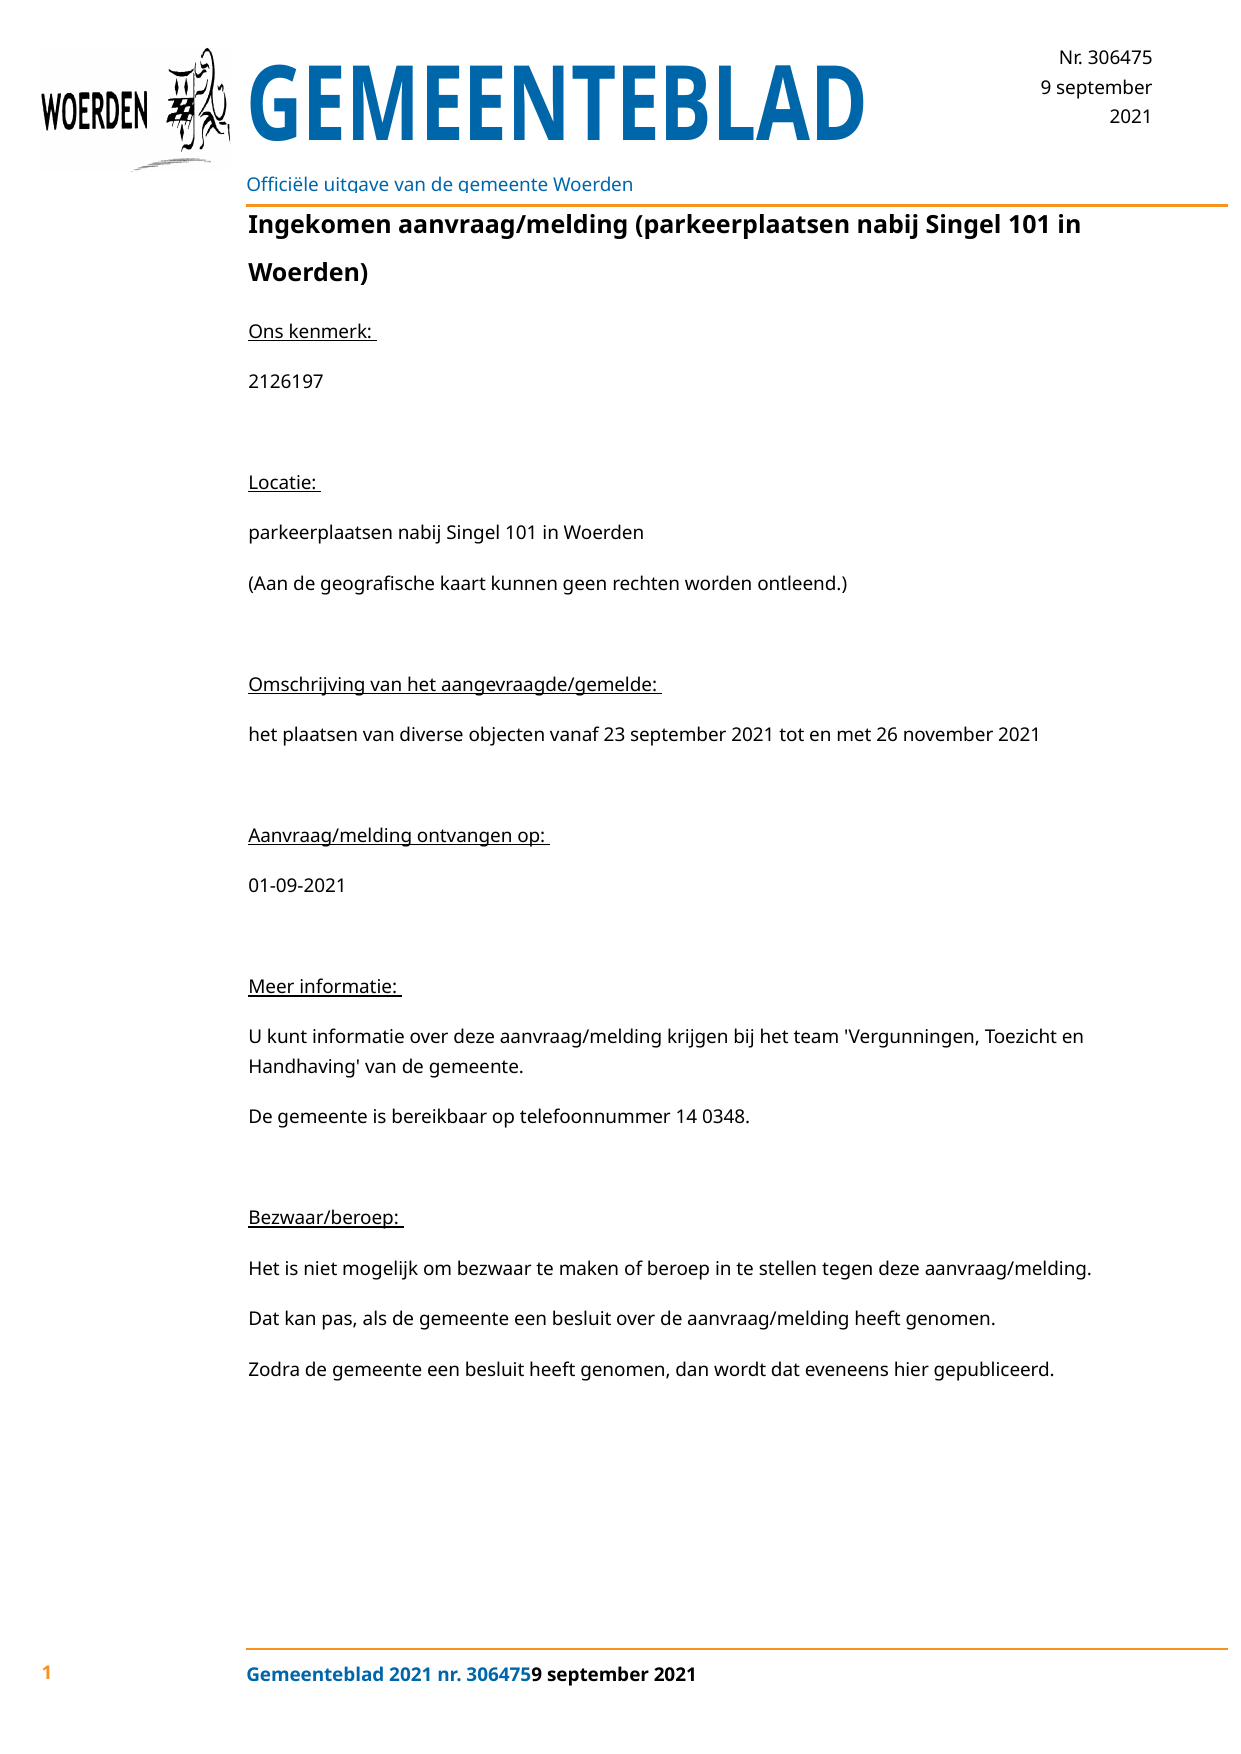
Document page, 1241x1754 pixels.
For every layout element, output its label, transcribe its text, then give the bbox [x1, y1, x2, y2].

text Dat kan pas, als de gemeente een besluit over de aanvraag/melding heeft genomen. [248, 1305, 1152, 1331]
text Locatie: [248, 469, 1152, 495]
text 01-09-2021 [248, 872, 1152, 898]
text Zodra de gemeente een besluit heeft genomen, dan wordt dat eveneens hier gepubliceerd. [248, 1356, 1152, 1382]
picture [41, 47, 231, 172]
text De gemeente is bereikbaar op telefoonnummer 14 0348. [248, 1104, 1152, 1129]
text het plaatsen van diverse objecten vanaf 23 september 2021 tot en met 26 november 2021 [248, 721, 1152, 747]
text Omschrijving van het aangevraagde/gemelde: [248, 671, 1152, 697]
text Ons kenmerk: [248, 318, 1152, 344]
text parkeerplaatsen nabij Singel 101 in Woerden [248, 519, 1152, 545]
text (Aan de geografische kaart kunnen geen rechten worden ontleend.) [248, 570, 1152, 596]
text 2126197 [248, 368, 1152, 394]
text Bezwaar/beroep: [248, 1204, 1152, 1230]
text Ingekomen aanvraag/melding (parkeerplaatsen nabij Singel 101 in Woerden) [248, 207, 1152, 288]
text Aanvraag/melding ontvangen op: [248, 822, 1152, 848]
text U kunt informatie over deze aanvraag/melding krijgen bij het team 'Vergunningen, Toezicht en Handhaving' van de gemeente. [248, 1024, 1152, 1079]
text Meer informatie: [248, 973, 1152, 999]
text Het is niet mogelijk om bezwaar te maken of beroep in te stellen tegen deze aanvraag/melding. [248, 1255, 1152, 1281]
